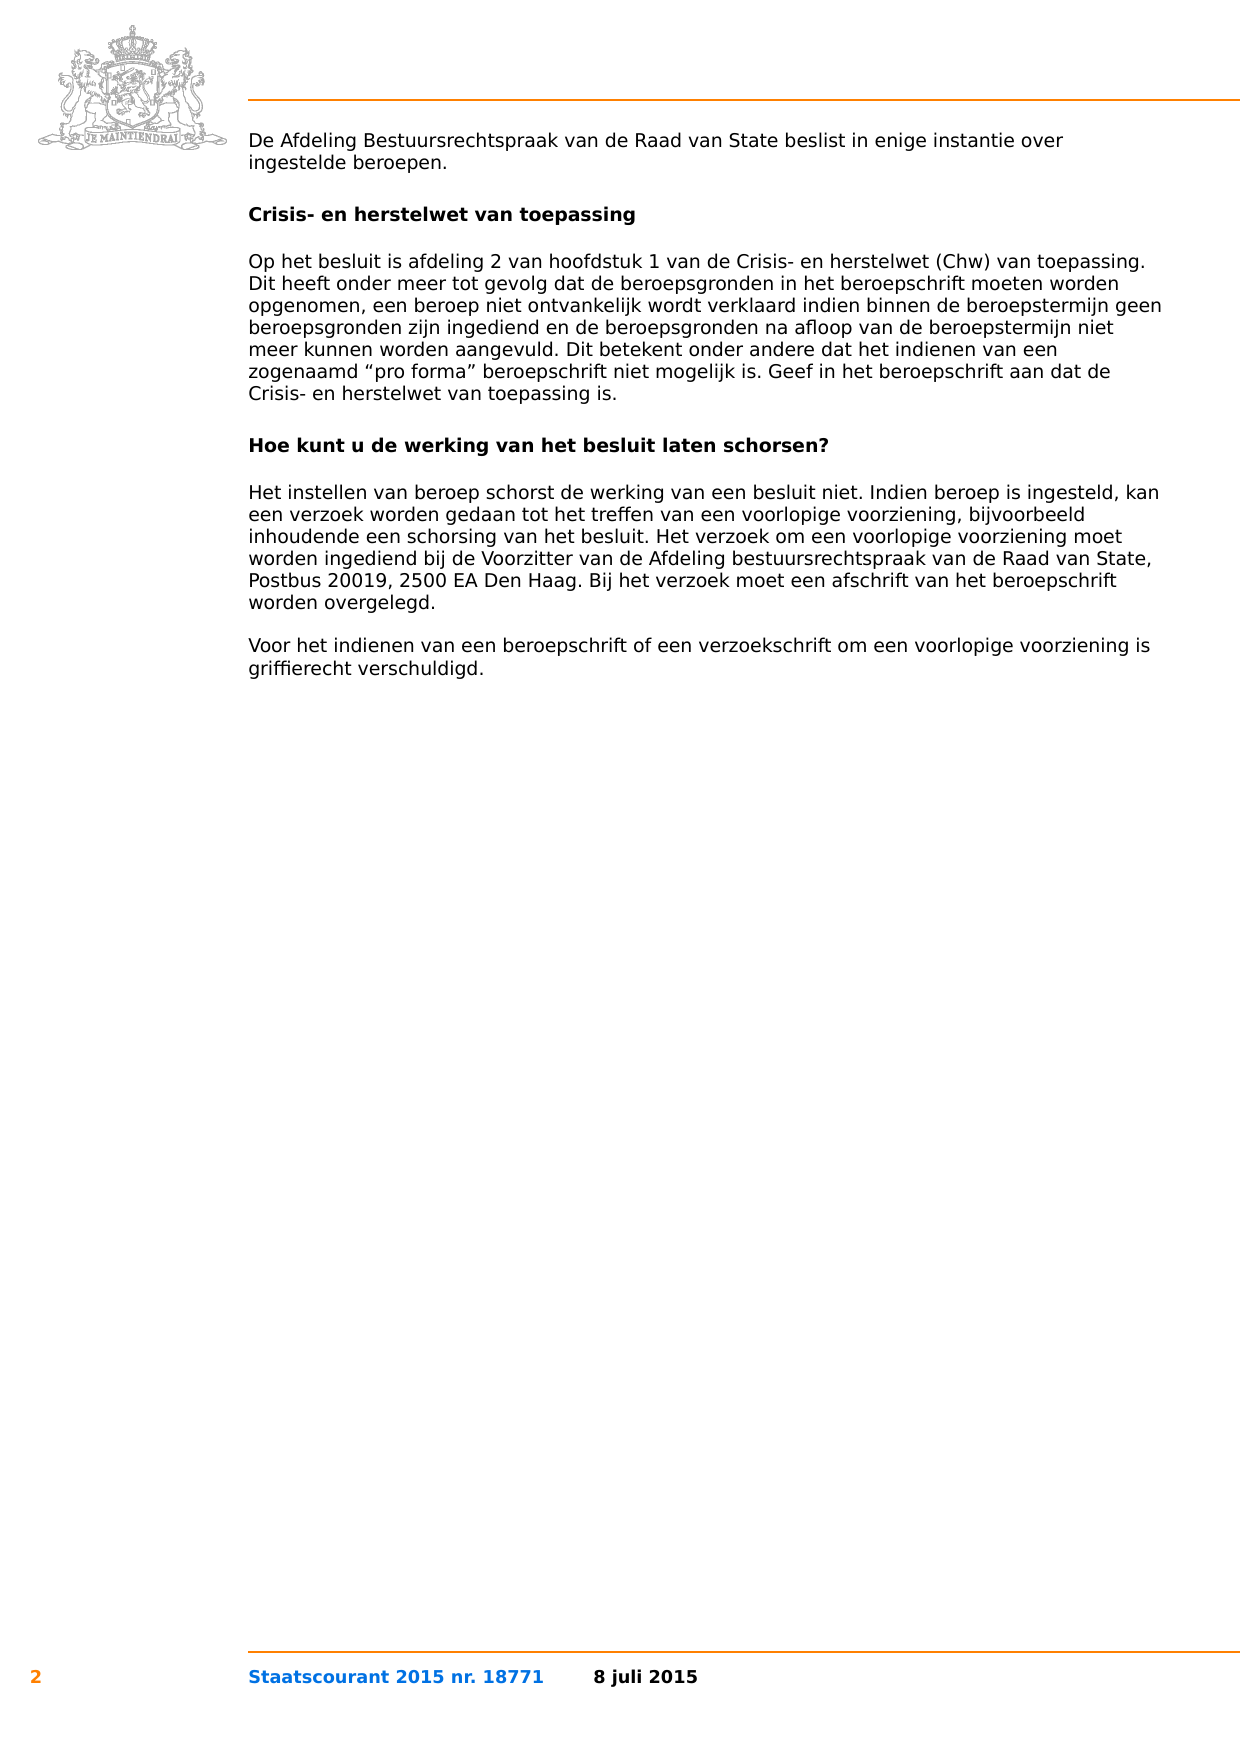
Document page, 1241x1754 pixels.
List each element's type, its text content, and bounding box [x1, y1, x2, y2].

text Op het besluit is afdeling 2 van hoofdstuk 1 van de Crisis- en herstelwet (Chw) van toepassing. Dit heeft onder meer tot gevolg dat de beroepsgronden in het beroepschrift moeten worden opgenomen, een beroep niet ontvankelijk wordt verklaard indien binnen de beroepstermijn geen beroepsgronden zijn ingediend en de beroepsgronden na afloop van de beroepstermijn niet meer kunnen worden aangevuld. Dit betekent onder andere dat het indienen van een zogenaamd “pro forma” beroepschrift niet mogelijk is. Geef in het beroepschrift aan dat de Crisis- en herstelwet van toepassing is. [248, 251, 1163, 405]
subtitle Crisis- en herstelwet van toepassing [248, 204, 1163, 226]
picture [38, 25, 227, 150]
text De Afdeling Bestuursrechtspraak van de Raad van State beslist in enige instantie over ingestelde beroepen. [248, 130, 1163, 174]
subtitle Hoe kunt u de werking van het besluit laten schorsen? [248, 435, 1163, 457]
text Het instellen van beroep schorst de werking van een besluit niet. Indien beroep is ingesteld, kan een verzoek worden gedaan tot het treffen van een voorlopige voorziening, bijvoorbeeld inhoudende een schorsing van het besluit. Het verzoek om een voorlopige voorziening moet worden ingediend bij de Voorzitter van de Afdeling bestuursrechtspraak van de Raad van State, Postbus 20019, 2500 EA Den Haag. Bij het verzoek moet een afschrift van het beroepschrift worden overgelegd. [248, 482, 1163, 613]
text Voor het indienen van een beroepschrift of een verzoekschrift om een voorlopige voorziening is griffierecht verschuldigd. [248, 635, 1163, 679]
